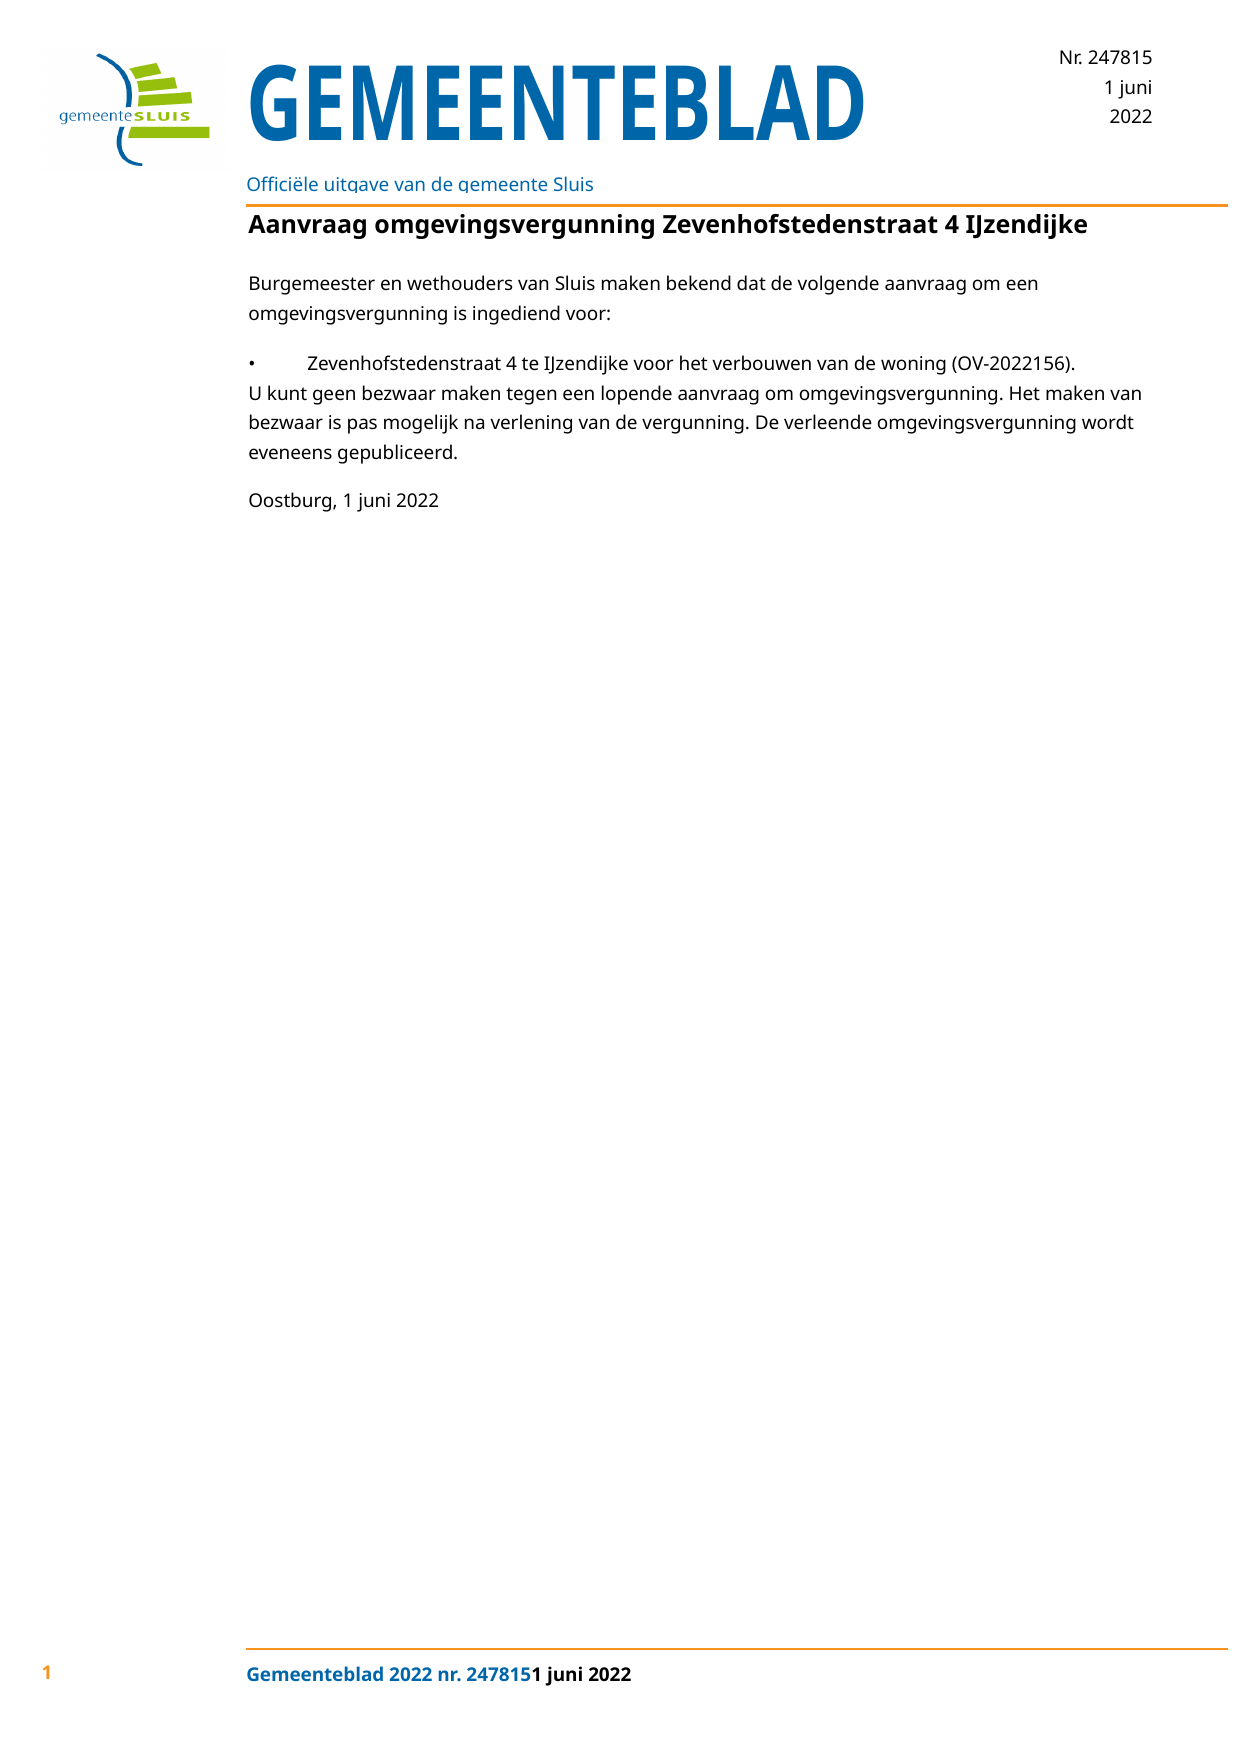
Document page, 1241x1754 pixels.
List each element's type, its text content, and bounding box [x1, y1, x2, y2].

text Aanvraag omgevingsvergunning Zevenhofstedenstraat 4 IJzendijke [248, 207, 1152, 241]
list Zevenhofstedenstraat 4 te IJzendijke voor het verbouwen van de woning (OV-2022156). [248, 350, 1152, 376]
text Oostburg, 1 juni 2022 [248, 487, 1152, 513]
text U kunt geen bezwaar maken tegen een lopende aanvraag om omgevingsvergunning. Het maken van bezwaar is pas mogelijk na verlening van de vergunning. De verleende omgevingsvergunning wordt eveneens gepubliceerd. [248, 380, 1152, 465]
picture [41, 47, 231, 172]
text Burgemeester en wethouders van Sluis maken bekend dat de volgende aanvraag om een omgevingsvergunning is ingediend voor: [248, 270, 1152, 326]
